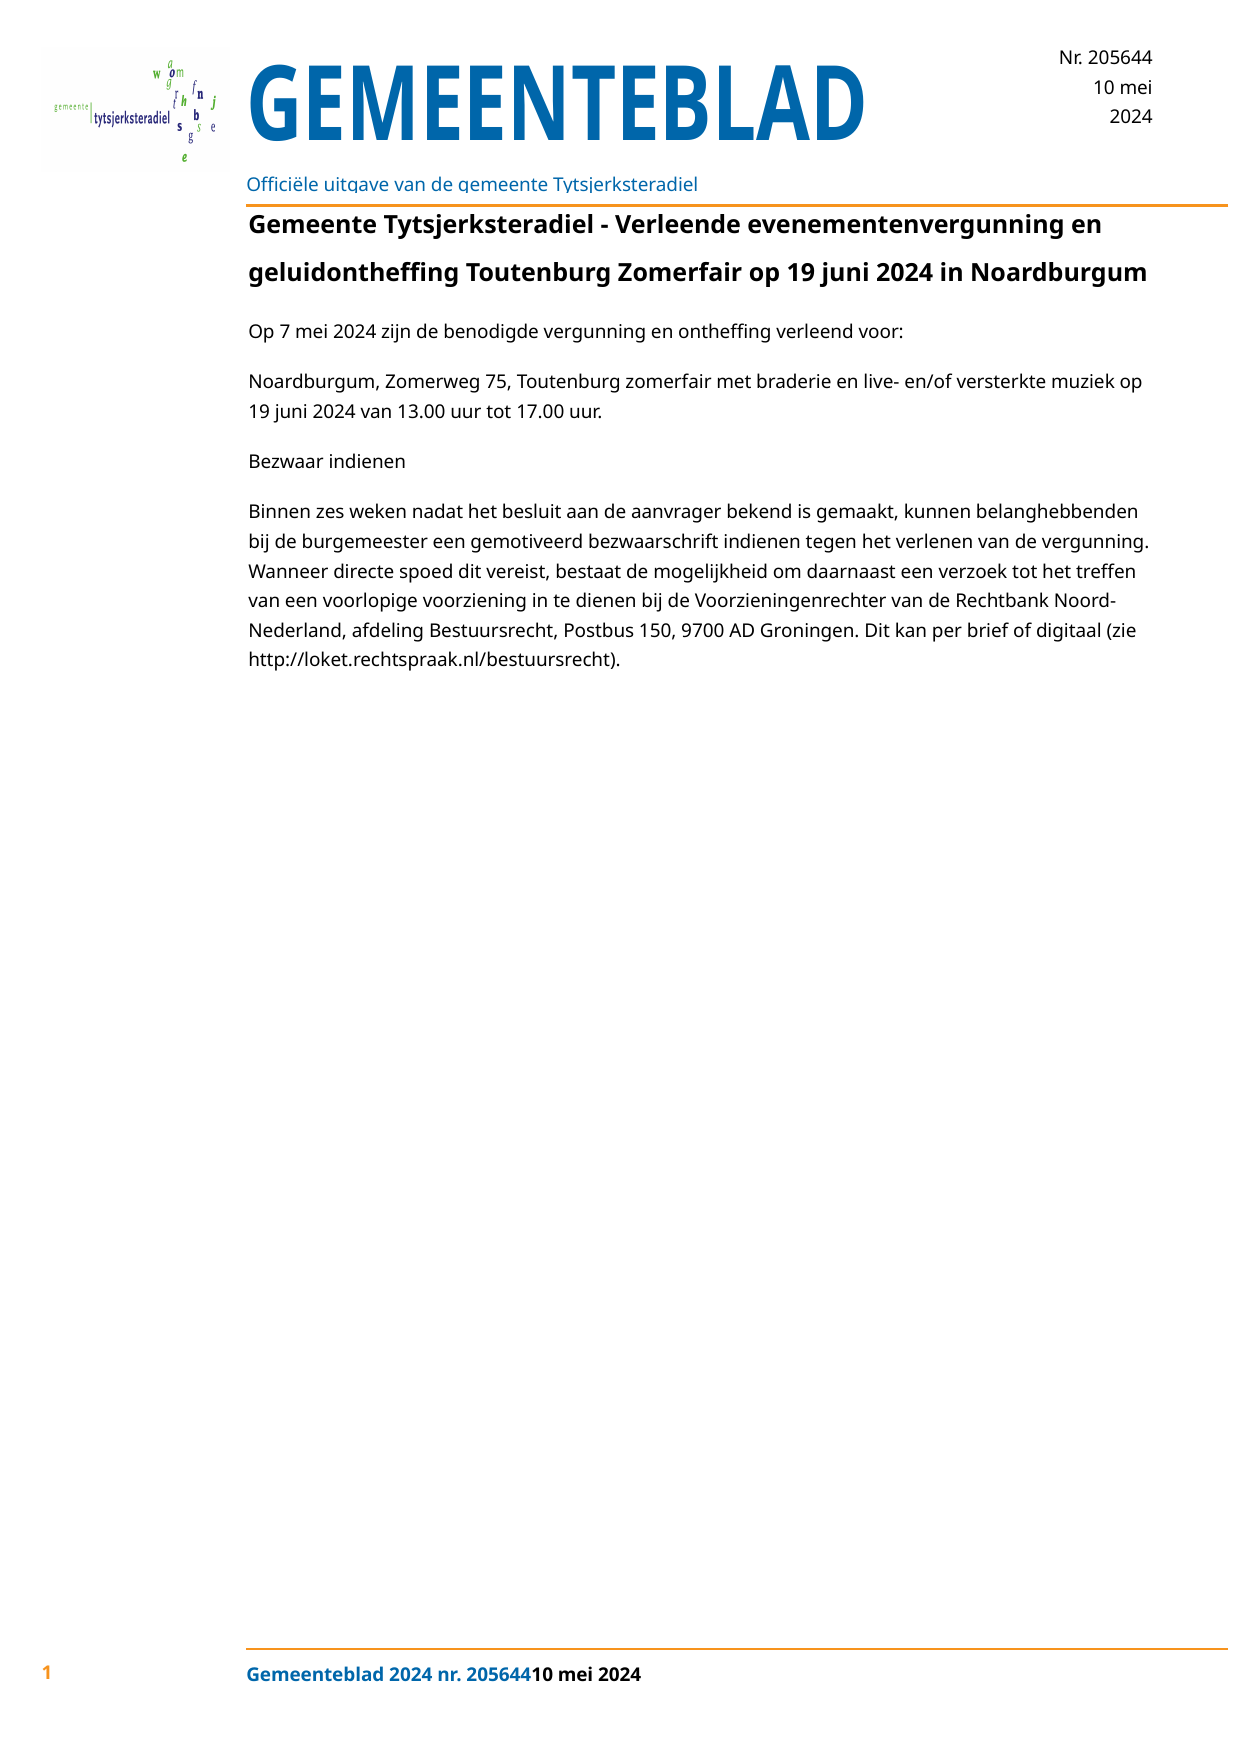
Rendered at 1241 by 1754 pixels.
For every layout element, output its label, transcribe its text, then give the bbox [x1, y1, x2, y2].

picture [41, 47, 231, 172]
text Gemeente Tytsjerksteradiel - Verleende evenementenvergunning en geluidontheffing Toutenburg Zomerfair op 19 juni 2024 in Noardburgum [248, 207, 1152, 288]
text Noardburgum, Zomerweg 75, Toutenburg zomerfair met braderie en live- en/of versterkte muziek op 19 juni 2024 van 13.00 uur tot 17.00 uur. [248, 368, 1152, 424]
text Op 7 mei 2024 zijn de benodigde vergunning en ontheffing verleend voor: [248, 318, 1152, 344]
text Binnen zes weken nadat het besluit aan de aanvrager bekend is gemaakt, kunnen belanghebbenden bij de burgemeester een gemotiveerd bezwaarschrift indienen tegen het verlenen van de vergunning. Wanneer directe spoed dit vereist, bestaat de mogelijkheid om daarnaast een verzoek tot het treffen van een voorlopige voorziening in te dienen bij de Voorzieningenrechter van de Rechtbank Noord-Nederland, afdeling Bestuursrecht, Postbus 150, 9700 AD Groningen. Dit kan per brief of digitaal (zie http://loket.rechtspraak.nl/bestuursrecht). [248, 499, 1152, 672]
text Bezwaar indienen [248, 448, 1152, 474]
